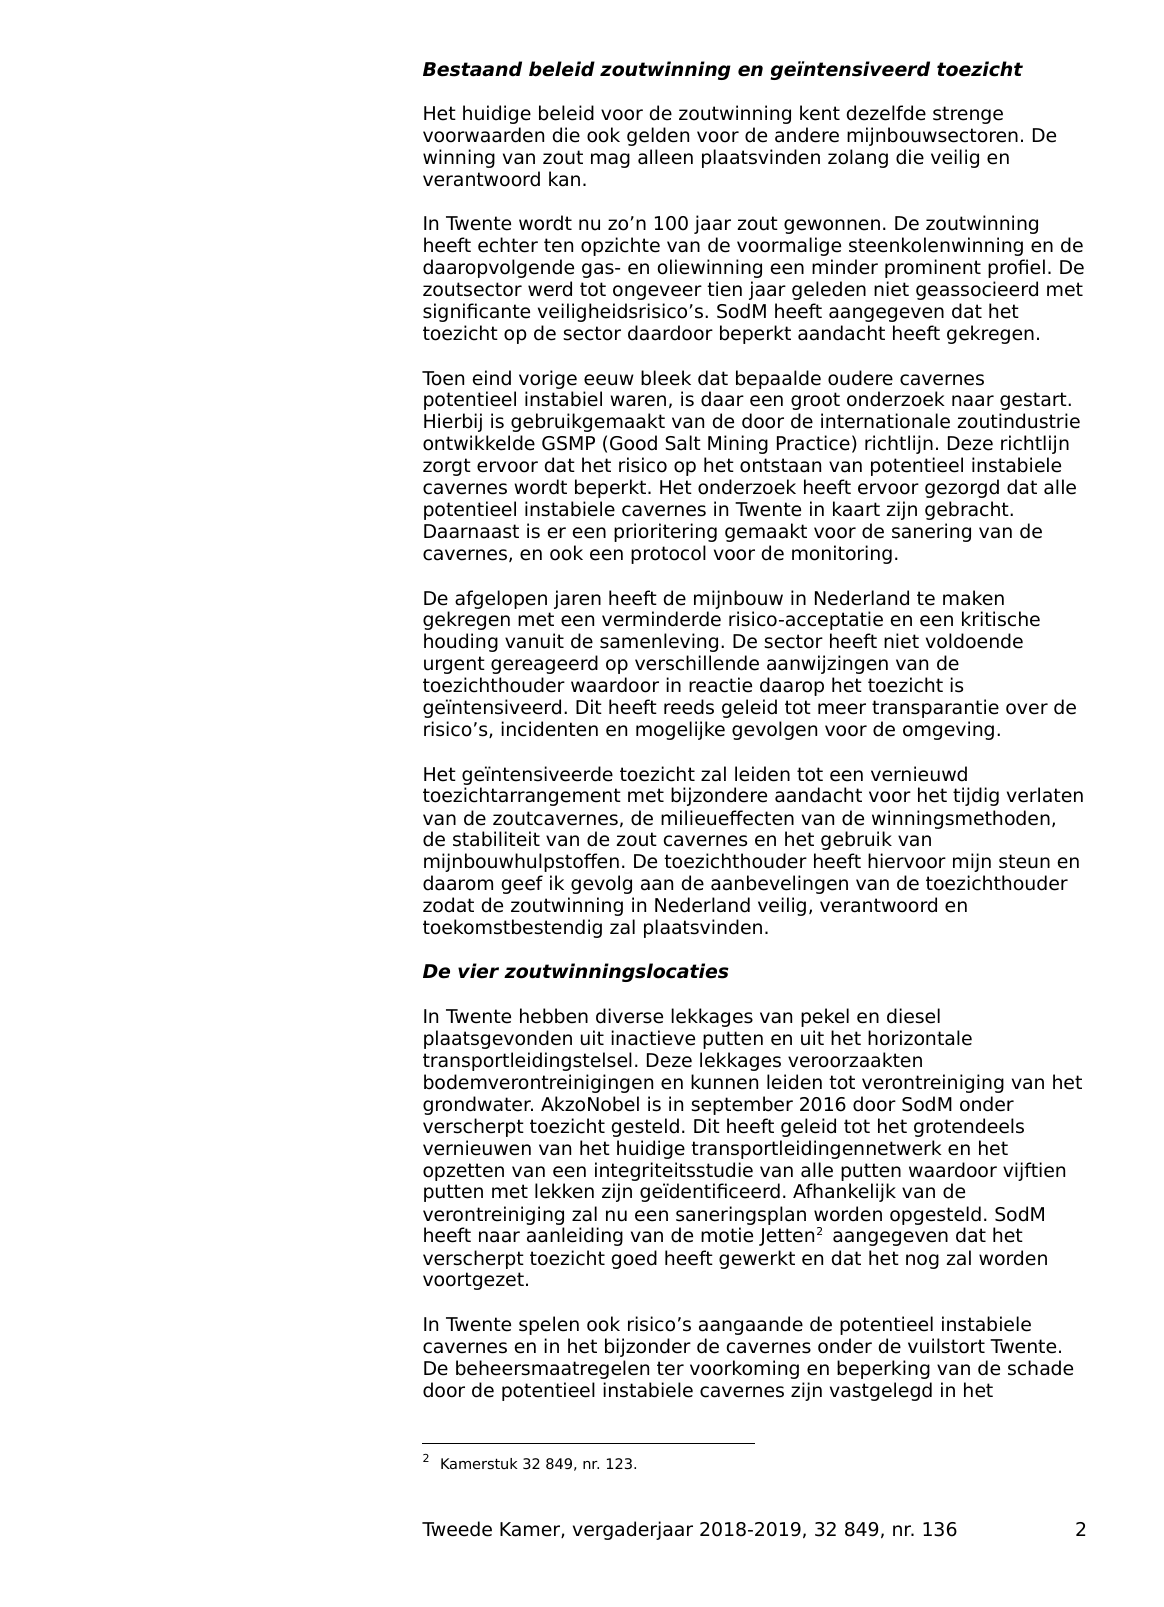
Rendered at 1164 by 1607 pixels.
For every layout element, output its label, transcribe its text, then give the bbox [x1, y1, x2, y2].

text Toen eind vorige eeuw bleek dat bepaalde oudere cavernes potentieel instabiel waren, is daar een groot onderzoek naar gestart. Hierbij is gebruikgemaakt van de door de internationale zoutindustrie ontwikkelde GSMP (Good Salt Mining Practice) richtlijn. Deze richtlijn zorgt ervoor dat het risico op het ontstaan van potentieel instabiele cavernes wordt beperkt. Het onderzoek heeft ervoor gezorgd dat alle potentieel instabiele cavernes in Twente in kaart zijn gebracht. Daarnaast is er een prioritering gemaakt voor de sanering van de cavernes, en ook een protocol voor de monitoring. [422, 367, 1087, 565]
text Kamerstuk 32 849, nr. 123. [422, 1452, 1087, 1474]
subtitle Bestaand beleid zoutwinning en geïntensiveerd toezicht [422, 59, 1087, 81]
text In Twente wordt nu zo’n 100 jaar zout gewonnen. De zoutwinning heeft echter ten opzichte van de voormalige steenkolenwinning en de daaropvolgende gas- en oliewinning een minder prominent profiel. De zoutsector werd tot ongeveer tien jaar geleden niet geassocieerd met significante veiligheidsrisico’s. SodM heeft aangegeven dat het toezicht op de sector daardoor beperkt aandacht heeft gekregen. [422, 213, 1087, 345]
text In Twente spelen ook risico’s aangaande de potentieel instabiele cavernes en in het bijzonder de cavernes onder de vuilstort Twente. De beheersmaatregelen ter voorkoming en beperking van de schade door de potentieel instabiele cavernes zijn vastgelegd in het [422, 1313, 1087, 1401]
text Het geïntensiveerde toezicht zal leiden tot een vernieuwd toezichtarrangement met bijzondere aandacht voor het tijdig verlaten van de zoutcavernes, de milieueffecten van de winningsmethoden, de stabiliteit van de zout cavernes en het gebruik van mijnbouwhulpstoffen. De toezichthouder heeft hiervoor mijn steun en daarom geef ik gevolg aan de aanbevelingen van de toezichthouder zodat de zoutwinning in Nederland veilig, verantwoord en toekomstbestendig zal plaatsvinden. [422, 763, 1087, 939]
subtitle De vier zoutwinningslocaties [422, 961, 1087, 983]
text In Twente hebben diverse lekkages van pekel en diesel plaatsgevonden uit inactieve putten en uit het horizontale transportleidingstelsel. Deze lekkages veroorzaakten bodemverontreinigingen en kunnen leiden tot verontreiniging van het grondwater. AkzoNobel is in september 2016 door SodM onder verscherpt toezicht gesteld. Dit heeft geleid tot het grotendeels vernieuwen van het huidige transportleidingennetwerk en het opzetten van een integriteitsstudie van alle putten waardoor vijftien putten met lekken zijn geïdentificeerd. Afhankelijk van de verontreiniging zal nu een saneringsplan worden opgesteld. SodM heeft naar aanleiding van de motie Jetten aangegeven dat het verscherpt toezicht goed heeft gewerkt en dat het nog zal worden voortgezet. [422, 1006, 1087, 1291]
text De afgelopen jaren heeft de mijnbouw in Nederland te maken gekregen met een verminderde risico-acceptatie en een kritische houding vanuit de samenleving. De sector heeft niet voldoende urgent gereageerd op verschillende aanwijzingen van de toezichthouder waardoor in reactie daarop het toezicht is geïntensiveerd. Dit heeft reeds geleid tot meer transparantie over de risico’s, incidenten en mogelijke gevolgen voor de omgeving. [422, 587, 1087, 741]
text Het huidige beleid voor de zoutwinning kent dezelfde strenge voorwaarden die ook gelden voor de andere mijnbouwsectoren. De winning van zout mag alleen plaatsvinden zolang die veilig en verantwoord kan. [422, 103, 1087, 191]
